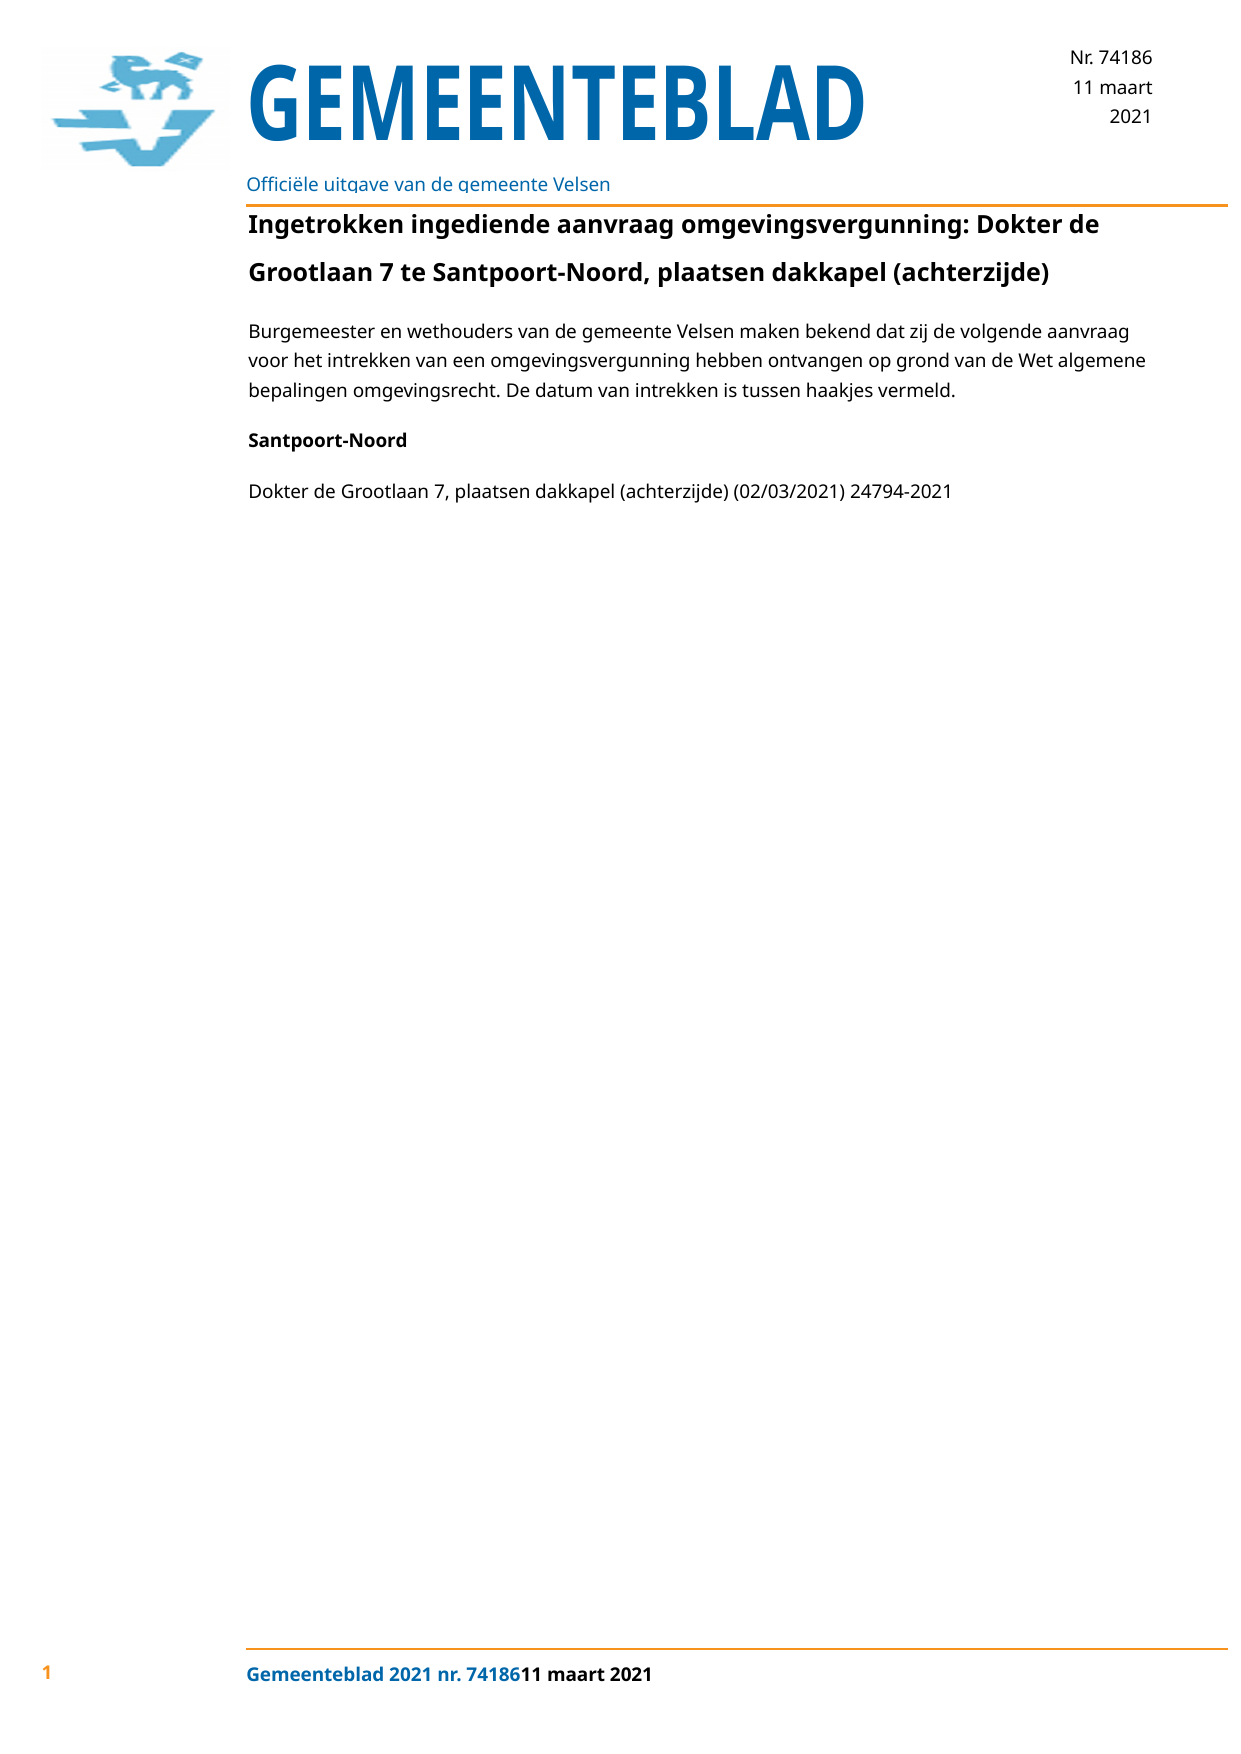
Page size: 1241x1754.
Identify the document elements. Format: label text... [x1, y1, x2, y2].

text Ingetrokken ingediende aanvraag omgevingsvergunning: Dokter de Grootlaan 7 te Santpoort-Noord, plaatsen dakkapel (achterzijde) [248, 207, 1152, 288]
text Burgemeester en wethouders van de gemeente Velsen maken bekend dat zij de volgende aanvraag voor het intrekken van een omgevingsvergunning hebben ontvangen op grond van de Wet algemene bepalingen omgevingsrecht. De datum van intrekken is tussen haakjes vermeld. [248, 318, 1152, 403]
text Dokter de Grootlaan 7, plaatsen dakkapel (achterzijde) (02/03/2021) 24794-2021 [248, 478, 1152, 504]
picture [41, 47, 231, 172]
text Santpoort-Noord [248, 427, 1152, 453]
